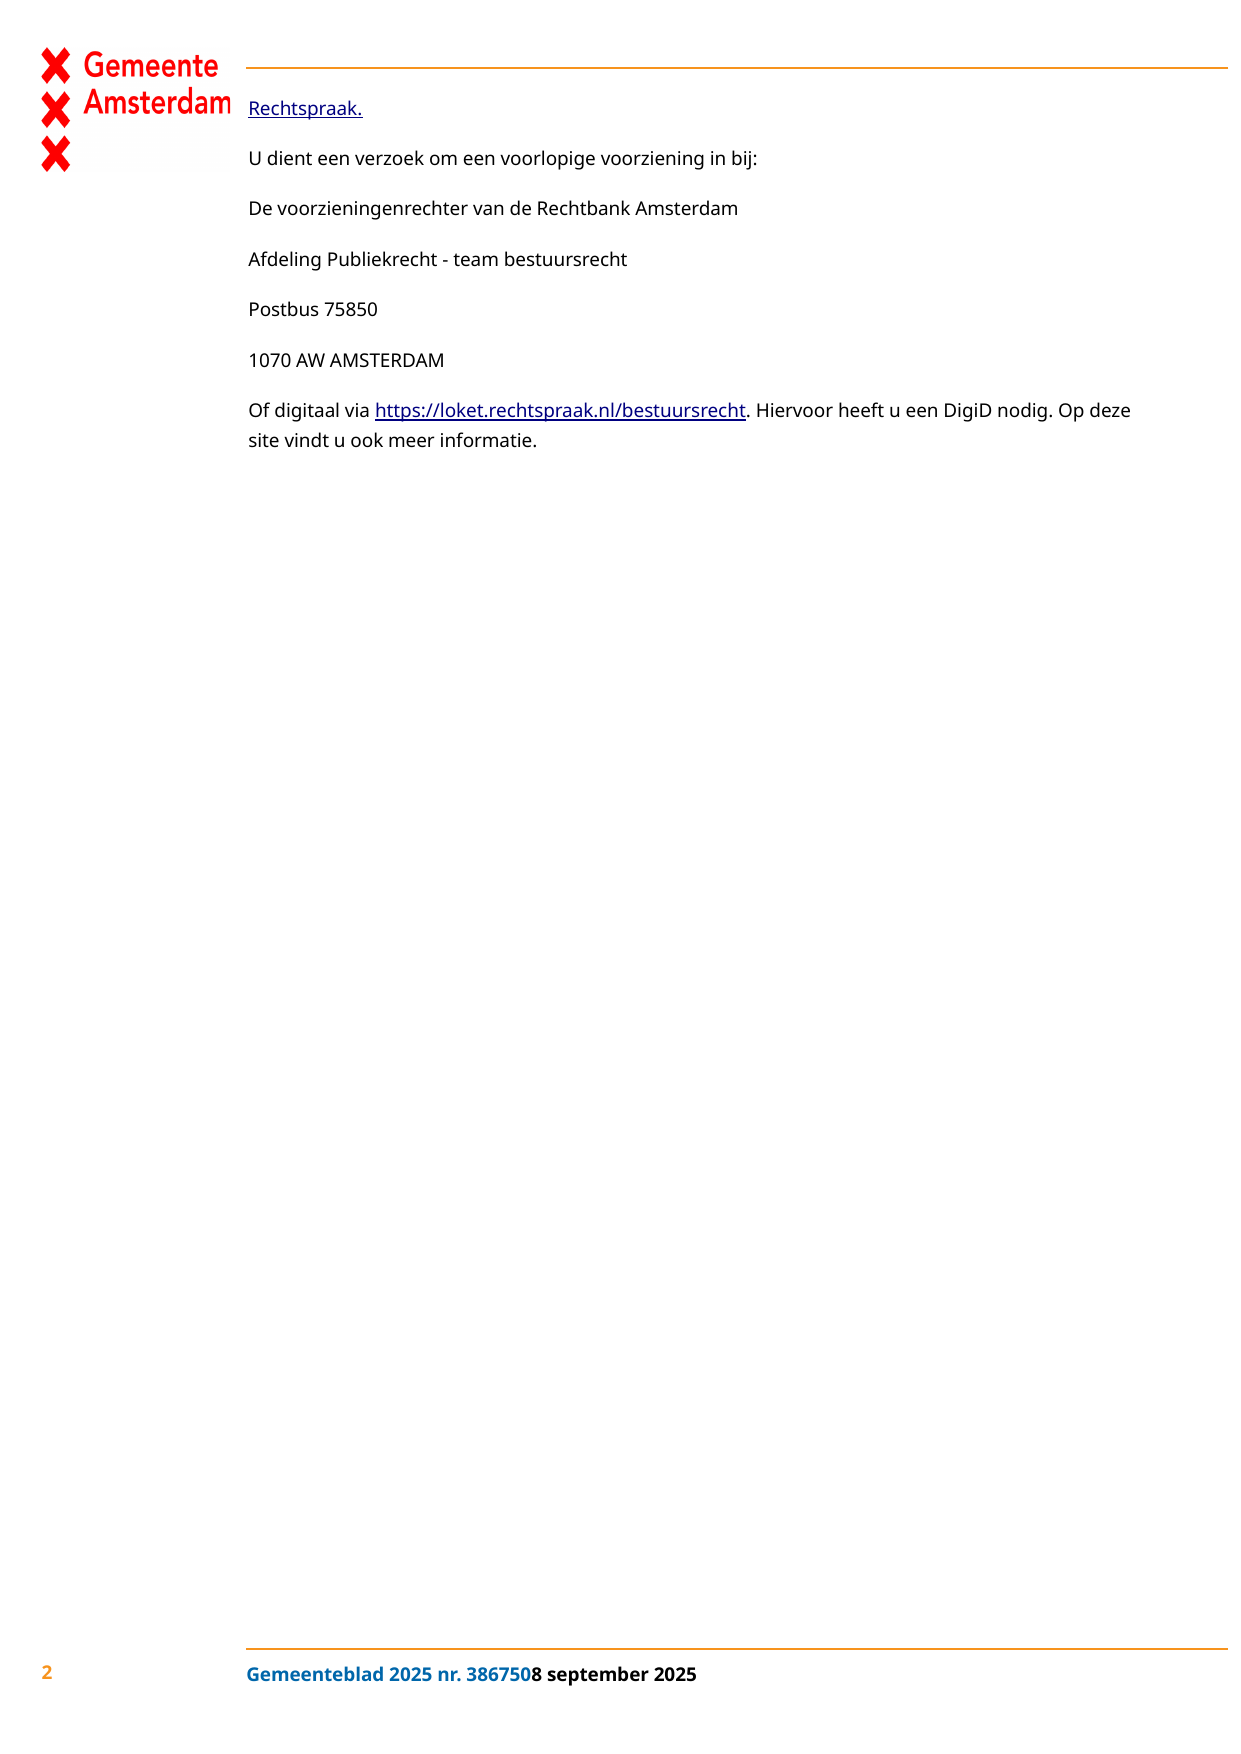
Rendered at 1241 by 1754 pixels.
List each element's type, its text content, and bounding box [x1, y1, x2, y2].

text Afdeling Publiekrecht - team bestuursrecht [248, 246, 1152, 272]
text Of digitaal via https://loket.rechtspraak.nl/bestuursrecht. Hiervoor heeft u een DigiD nodig. Op deze site vindt u ook meer informatie. [248, 397, 1152, 453]
text De voorzieningenrechter van de Rechtbank Amsterdam [248, 196, 1152, 221]
text 1070 AW AMSTERDAM [248, 347, 1152, 373]
picture [41, 47, 231, 172]
text U dient een verzoek om een voorlopige voorziening in bij: [248, 145, 1152, 171]
text Rechtspraak. [248, 95, 1152, 121]
text Postbus 75850 [248, 296, 1152, 322]
